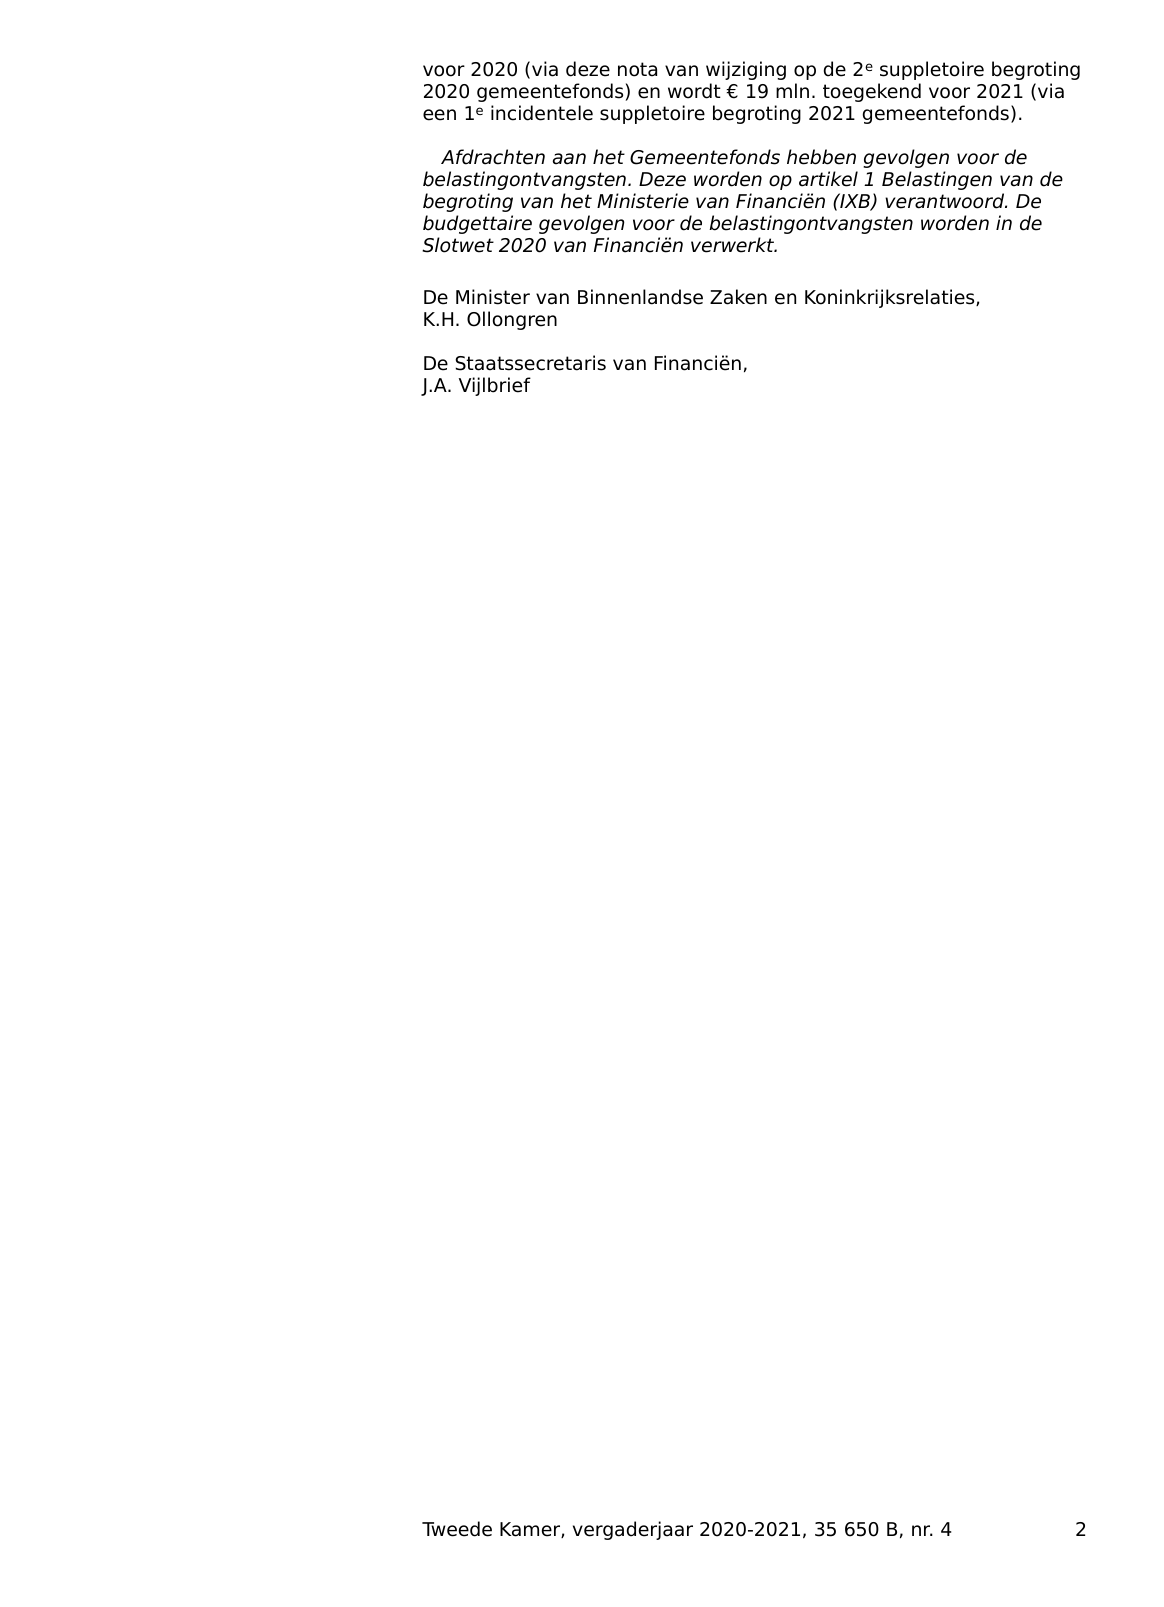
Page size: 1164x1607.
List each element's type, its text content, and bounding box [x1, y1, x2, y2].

text De Staatssecretaris van Financiën, J.A. Vijlbrief [422, 353, 1087, 397]
text De Minister van Binnenlandse Zaken en Koninkrijksrelaties, K.H. Ollongren [422, 287, 1087, 331]
text Afdrachten aan het Gemeentefonds hebben gevolgen voor de belastingontvangsten. Deze worden op artikel 1 Belastingen van de begroting van het Ministerie van Financiën (IXB) verantwoord. De budgettaire gevolgen voor de belastingontvangsten worden in de Slotwet 2020 van Financiën verwerkt. [422, 147, 1087, 257]
text voor 2020 (via deze nota van wijziging op de 2e suppletoire begroting 2020 gemeentefonds) en wordt € 19 mln. toegekend voor 2021 (via een 1e incidentele suppletoire begroting 2021 gemeentefonds). [422, 59, 1087, 125]
